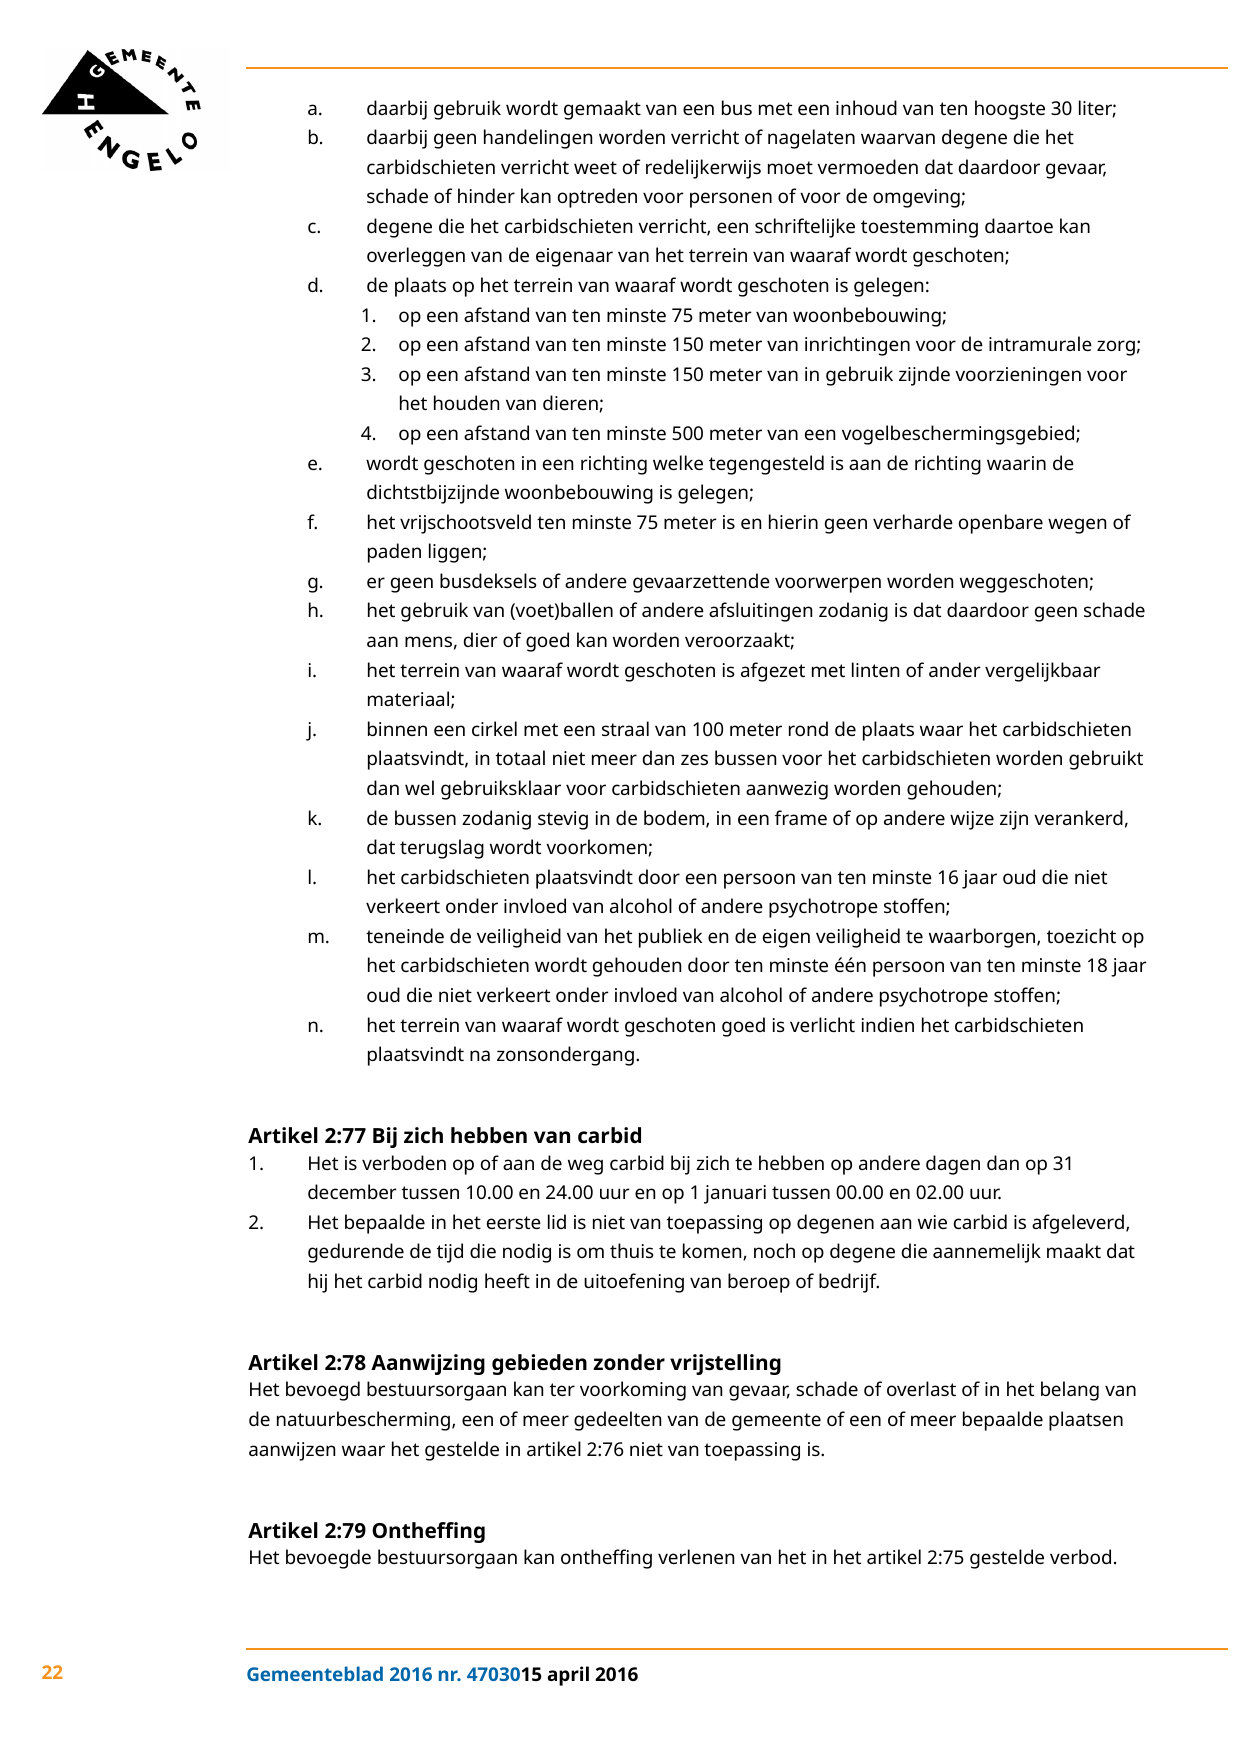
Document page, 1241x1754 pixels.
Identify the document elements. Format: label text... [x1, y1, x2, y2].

list de bussen zodanig stevig in de bodem, in een frame of op andere wijze zijn verankerd, dat terugslag wordt voorkomen; [307, 805, 1152, 860]
list op een afstand van ten minste 150 meter van inrichtingen voor de intramurale zorg; [361, 331, 1152, 357]
list er geen busdeksels of andere gevaarzettende voorwerpen worden weggeschoten; [307, 568, 1152, 594]
list het gebruik van (voet)ballen of andere afsluitingen zodanig is dat daardoor geen schade aan mens, dier of goed kan worden veroorzaakt; [307, 598, 1152, 653]
list binnen een cirkel met een straal van 100 meter rond de plaats waar het carbidschieten plaatsvindt, in totaal niet meer dan zes bussen voor het carbidschieten worden gebruikt dan wel gebruiksklaar voor carbidschieten aanwezig worden gehouden; [307, 716, 1152, 801]
list Het bepaalde in het eerste lid is niet van toepassing op degenen aan wie carbid is afgeleverd, gedurende de tijd die nodig is om thuis te komen, noch op degene die aannemelijk maakt dat hij het carbid nodig heeft in de uitoefening van beroep of bedrijf. [248, 1209, 1152, 1294]
list op een afstand van ten minste 500 meter van een vogelbeschermingsgebied; [361, 420, 1152, 446]
list het vrijschootsveld ten minste 75 meter is en hierin geen verharde openbare wegen of paden liggen; [307, 509, 1152, 564]
text Artikel 2:78 Aanwijzing gebieden zonder vrijstelling [248, 1348, 1152, 1377]
list op een afstand van ten minste 150 meter van in gebruik zijnde voorzieningen voor het houden van dieren; [361, 361, 1152, 416]
list Het is verboden op of aan de weg carbid bij zich te hebben op andere dagen dan op 31 december tussen 10.00 en 24.00 uur en op 1 januari tussen 00.00 en 02.00 uur. [248, 1150, 1152, 1205]
list het carbidschieten plaatsvindt door een persoon van ten minste 16 jaar oud die niet verkeert onder invloed van alcohol of andere psychotrope stoffen; [307, 864, 1152, 919]
list wordt geschoten in een richting welke tegengesteld is aan de richting waarin de dichtstbijzijnde woonbebouwing is gelegen; [307, 450, 1152, 505]
list teneinde de veiligheid van het publiek en de eigen veiligheid te waarborgen, toezicht op het carbidschieten wordt gehouden door ten minste één persoon van ten minste 18 jaar oud die niet verkeert onder invloed van alcohol of andere psychotrope stoffen; [307, 923, 1152, 1008]
list daarbij geen handelingen worden verricht of nagelaten waarvan degene die het carbidschieten verricht weet of redelijkerwijs moet vermoeden dat daardoor gevaar, schade of hinder kan optreden voor personen of voor de omgeving; [307, 124, 1152, 209]
list daarbij gebruik wordt gemaakt van een bus met een inhoud van ten hoogste 30 liter; [307, 95, 1152, 121]
list het terrein van waaraf wordt geschoten is afgezet met linten of ander vergelijkbaar materiaal; [307, 657, 1152, 712]
text Het bevoegd bestuursorgaan kan ter voorkoming van gevaar, schade of overlast of in het belang van de natuurbescherming, een of meer gedeelten van de gemeente of een of meer bepaalde plaatsen aanwijzen waar het gestelde in artikel 2:76 niet van toepassing is. [248, 1377, 1152, 1462]
text Het bevoegde bestuursorgaan kan ontheffing verlenen van het in het artikel 2:75 gestelde verbod. [248, 1544, 1152, 1570]
list op een afstand van ten minste 75 meter van woonbebouwing; [361, 302, 1152, 328]
list degene die het carbidschieten verricht, een schriftelijke toestemming daartoe kan overleggen van de eigenaar van het terrein van waaraf wordt geschoten; [307, 213, 1152, 268]
text Artikel 2:79 Ontheffing [248, 1516, 1152, 1544]
list het terrein van waaraf wordt geschoten goed is verlicht indien het carbidschieten plaatsvindt na zonsondergang. [307, 1012, 1152, 1067]
picture [41, 47, 231, 172]
list de plaats op het terrein van waaraf wordt geschoten is gelegen: [307, 272, 1152, 298]
text Artikel 2:77 Bij zich hebben van carbid [248, 1121, 1152, 1150]
